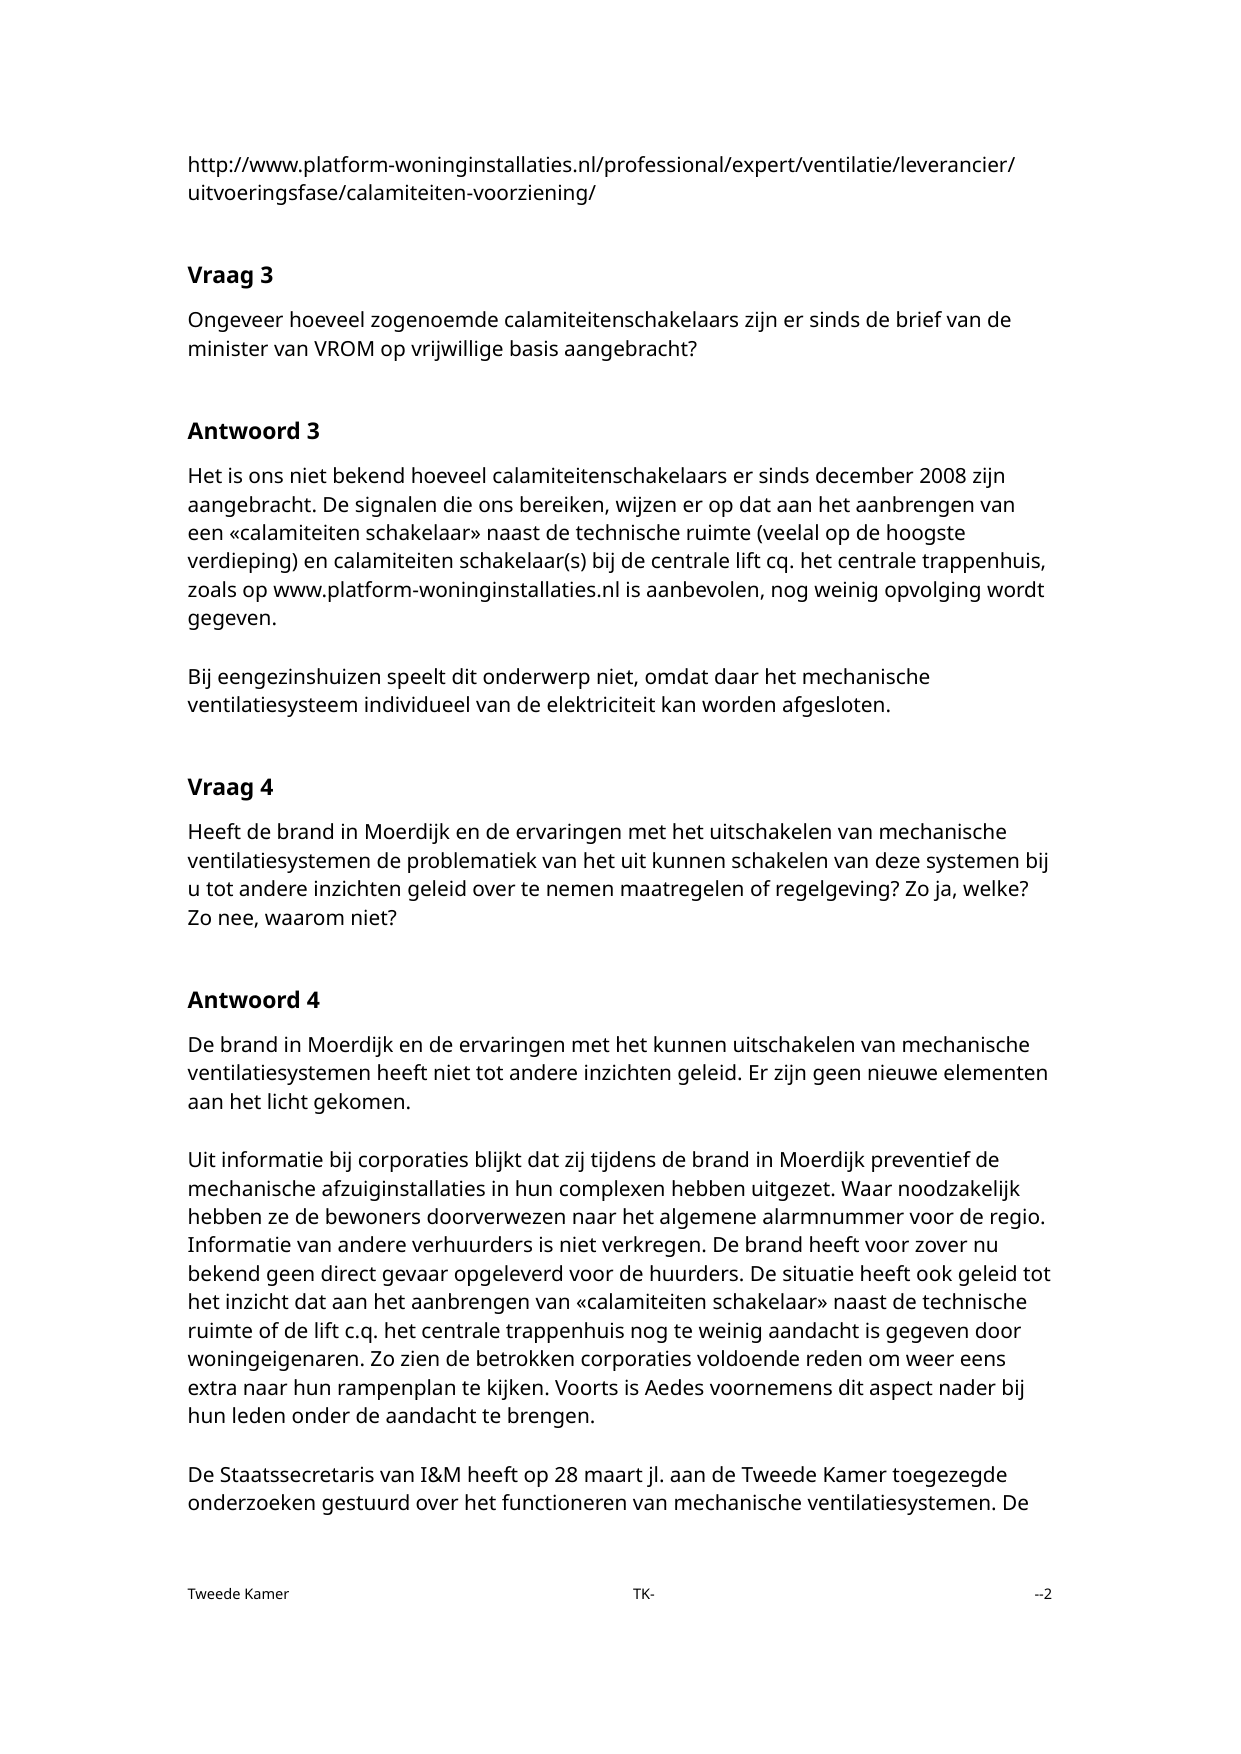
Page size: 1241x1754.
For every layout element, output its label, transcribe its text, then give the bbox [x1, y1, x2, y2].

subtitle Antwoord 3 [187, 415, 1053, 446]
subtitle Vraag 3 [187, 259, 1053, 291]
subtitle Vraag 4 [187, 771, 1053, 802]
text Het is ons niet bekend hoeveel calamiteitenschakelaars er sinds december 2008 zijn aangebracht. De signalen die ons bereiken, wijzen er op dat aan het aanbrengen van een «calamiteiten schakelaar» naast de technische ruimte (veelal op de hoogste verdieping) en calamiteiten schakelaar(s) bij de centrale lift cq. het centrale trappenhuis, zoals op www.platform-woninginstallaties.nl is aanbevolen, nog weinig opvolging wordt gegeven. [187, 461, 1053, 632]
text http://www.platform-woninginstallaties.nl/professional/expert/ventilatie/leverancier/uitvoeringsfase/calamiteiten-voorziening/ [187, 150, 1053, 207]
subtitle Antwoord 4 [187, 984, 1053, 1015]
text Ongeveer hoeveel zogenoemde calamiteitenschakelaars zijn er sinds de brief van de minister van VROM op vrijwillige basis aangebracht? [187, 306, 1053, 362]
text De Staatssecretaris van I&M heeft op 28 maart jl. aan de Tweede Kamer toegezegde onderzoeken gestuurd over het functioneren van mechanische ventilatiesystemen. De [187, 1460, 1053, 1517]
text Heeft de brand in Moerdijk en de ervaringen met het uitschakelen van mechanische ventilatiesystemen de problematiek van het uit kunnen schakelen van deze systemen bij u tot andere inzichten geleid over te nemen maatregelen of regelgeving? Zo ja, welke? Zo nee, waarom niet? [187, 817, 1053, 931]
text Uit informatie bij corporaties blijkt dat zij tijdens de brand in Moerdijk preventief de mechanische afzuiginstallaties in hun complexen hebben uitgezet. Waar noodzakelijk hebben ze de bewoners doorverwezen naar het algemene alarmnummer voor de regio. Informatie van andere verhuurders is niet verkregen. De brand heeft voor zover nu bekend geen direct gevaar opgeleverd voor de huurders. De situatie heeft ook geleid tot het inzicht dat aan het aanbrengen van «calamiteiten schakelaar» naast de technische ruimte of de lift c.q. het centrale trappenhuis nog te weinig aandacht is gegeven door woningeigenaren. Zo zien de betrokken corporaties voldoende reden om weer eens extra naar hun rampenplan te kijken. Voorts is Aedes voornemens dit aspect nader bij hun leden onder de aandacht te brengen. [187, 1145, 1053, 1430]
text Bij eengezinshuizen speelt dit onderwerp niet, omdat daar het mechanische ventilatiesysteem individueel van de elektriciteit kan worden afgesloten. [187, 662, 1053, 719]
text De brand in Moerdijk en de ervaringen met het kunnen uitschakelen van mechanische ventilatiesystemen heeft niet tot andere inzichten geleid. Er zijn geen nieuwe elementen aan het licht gekomen. [187, 1030, 1053, 1115]
